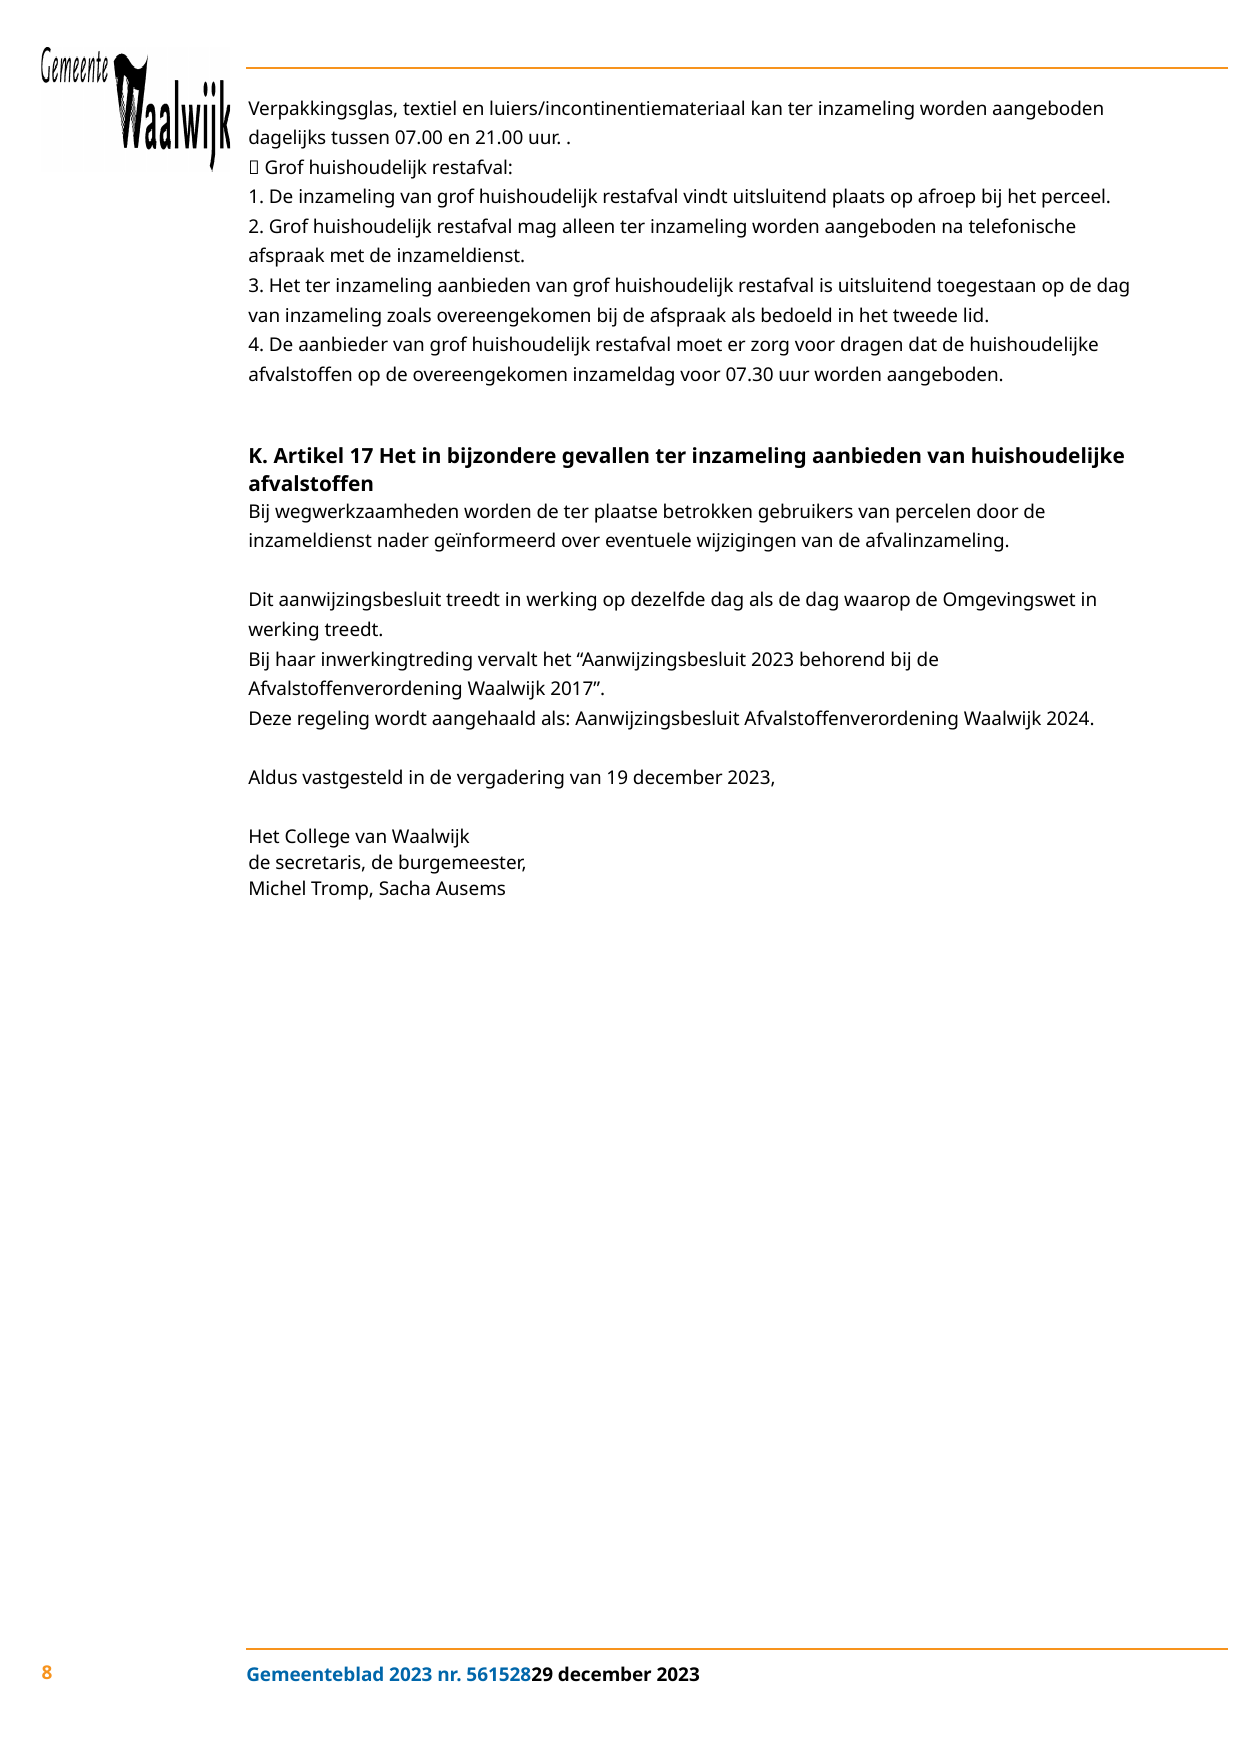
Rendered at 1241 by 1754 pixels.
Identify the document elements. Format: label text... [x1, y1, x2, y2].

picture [41, 47, 231, 172]
text de secretaris, de burgemeester, [248, 849, 1152, 875]
text Bij haar inwerkingtreding vervalt het “Aanwijzingsbesluit 2023 behorend bij de Afvalstoffenverordening Waalwijk 2017”. [248, 646, 1152, 701]
text  Grof huishoudelijk restafval: [248, 154, 1152, 180]
text Michel Tromp, Sacha Ausems [248, 875, 1152, 901]
text K. Artikel 17 Het in bijzondere gevallen ter inzameling aanbieden van huishoudelijke afvalstoffen [248, 441, 1152, 498]
text Het College van Waalwijk [248, 823, 1152, 849]
text 4. De aanbieder van grof huishoudelijk restafval moet er zorg voor dragen dat de huishoudelijke afvalstoffen op de overeengekomen inzameldag voor 07.30 uur worden aangeboden. [248, 331, 1152, 387]
text Deze regeling wordt aangehaald als: Aanwijzingsbesluit Afvalstoffenverordening Waalwijk 2024. [248, 705, 1152, 731]
text Bij wegwerkzaamheden worden de ter plaatse betrokken gebruikers van percelen door de inzameldienst nader geïnformeerd over eventuele wijzigingen van de afvalinzameling. [248, 498, 1152, 553]
text 2. Grof huishoudelijk restafval mag alleen ter inzameling worden aangeboden na telefonische afspraak met de inzameldienst. [248, 213, 1152, 268]
text 1. De inzameling van grof huishoudelijk restafval vindt uitsluitend plaats op afroep bij het perceel. [248, 183, 1152, 209]
text Dit aanwijzingsbesluit treedt in werking op dezelfde dag als de dag waarop de Omgevingswet in werking treedt. [248, 587, 1152, 642]
text 3. Het ter inzameling aanbieden van grof huishoudelijk restafval is uitsluitend toegestaan op de dag van inzameling zoals overeengekomen bij de afspraak als bedoeld in het tweede lid. [248, 272, 1152, 328]
text Aldus vastgesteld in de vergadering van 19 december 2023, [248, 764, 1152, 790]
text Verpakkingsglas, textiel en luiers/incontinentiemateriaal kan ter inzameling worden aangeboden dagelijks tussen 07.00 en 21.00 uur. . [248, 95, 1152, 150]
